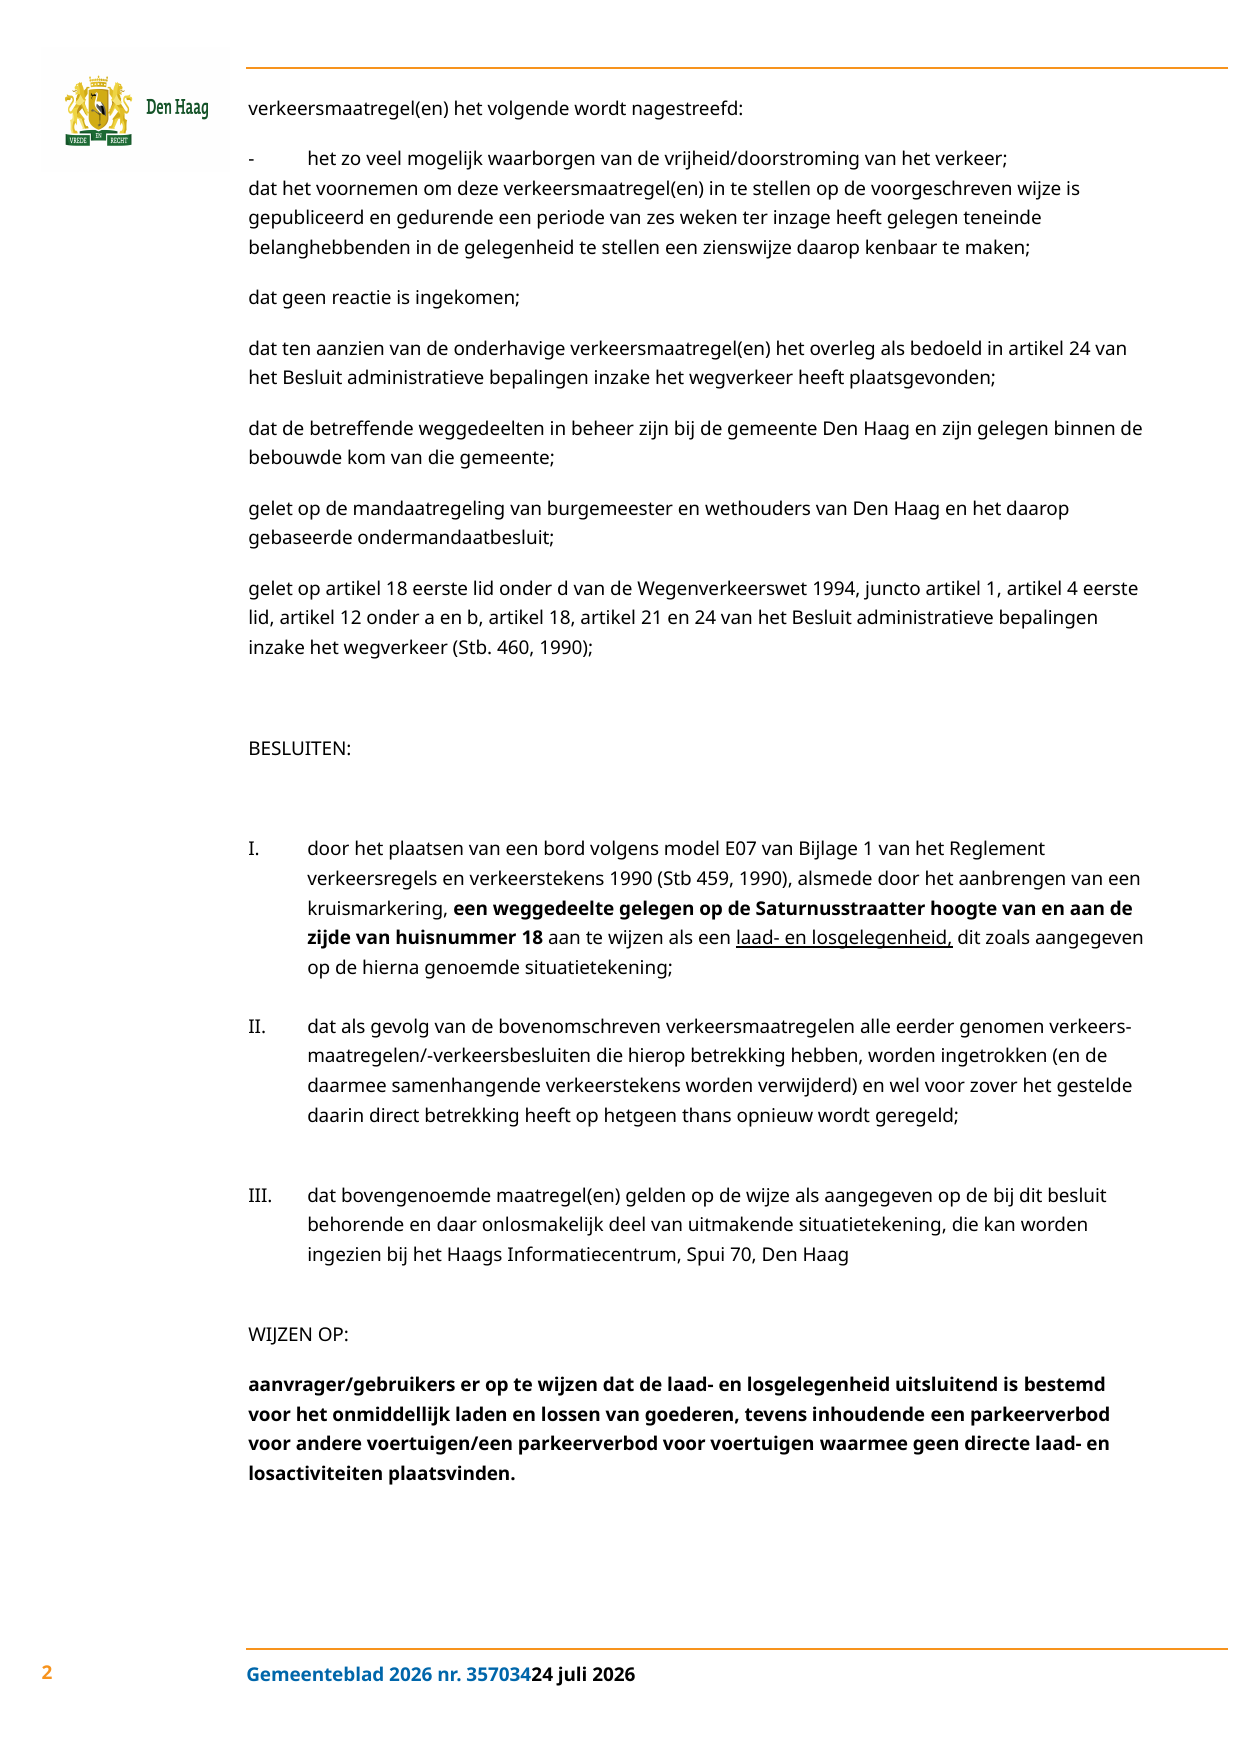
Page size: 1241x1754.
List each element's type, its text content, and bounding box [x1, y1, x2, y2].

list het zo veel mogelijk waarborgen van de vrijheid/doorstroming van het verkeer; [248, 145, 1152, 171]
text dat de betreffende weggedeelten in beheer zijn bij de gemeente Den Haag en zijn gelegen binnen de bebouwde kom van die gemeente; [248, 415, 1152, 470]
text verkeersmaatregel(en) het volgende wordt nagestreefd: [248, 95, 1152, 121]
text dat ten aanzien van de onderhavige verkeersmaatregel(en) het overleg als bedoeld in artikel 24 van het Besluit administratieve bepalingen inzake het wegverkeer heeft plaatsgevonden; [248, 335, 1152, 390]
list dat bovengenoemde maatregel(en) gelden op de wijze als aangegeven op de bij dit besluit behorende en daar onlosmakelijk deel van uitmakende situatietekening, die kan worden ingezien bij het Haags Informatiecentrum, Spui 70, Den Haag [248, 1182, 1152, 1267]
text WIJZEN OP: [248, 1321, 1152, 1347]
text gelet op de mandaatregeling van burgemeester en wethouders van Den Haag en het daarop gebaseerde ondermandaatbesluit; [248, 495, 1152, 550]
text aanvrager/gebruikers er op te wijzen dat de laad- en losgelegenheid uitsluitend is bestemd voor het onmiddellijk laden en lossen van goederen, tevens inhoudende een parkeerverbod voor andere voertuigen/een parkeerverbod voor voertuigen waarmee geen directe laad- en losactiviteiten plaatsvinden. [248, 1371, 1152, 1486]
picture [41, 47, 231, 172]
text dat het voornemen om deze verkeersmaatregel(en) in te stellen op de voorgeschreven wijze is gepubliceerd en gedurende een periode van zes weken ter inzage heeft gelegen teneinde belanghebbenden in de gelegenheid te stellen een zienswijze daarop kenbaar te maken; [248, 175, 1152, 260]
text dat geen reactie is ingekomen; [248, 284, 1152, 310]
list door het plaatsen van een bord volgens model E07 van Bijlage 1 van het Reglement verkeersregels en verkeerstekens 1990 (Stb 459, 1990), alsmede door het aanbrengen van een kruismarkering, een weggedeelte gelegen op de Saturnusstraatter hoogte van en aan de zijde van huisnummer 18 aan te wijzen als een laad- en losgelegenheid, dit zoals aangegeven op de hierna genoemde situatietekening; [248, 836, 1152, 980]
list dat als gevolg van de bovenomschreven verkeersmaatregelen alle eerder genomen verkeers-maatregelen/-verkeersbesluiten die hierop betrekking hebben, worden ingetrokken (en de daarmee samenhangende verkeerstekens worden verwijderd) en wel voor zover het gestelde daarin direct betrekking heeft op hetgeen thans opnieuw wordt geregeld; [248, 1013, 1152, 1128]
text gelet op artikel 18 eerste lid onder d van de Wegenverkeerswet 1994, juncto artikel 1, artikel 4 eerste lid, artikel 12 onder a en b, artikel 18, artikel 21 en 24 van het Besluit administratieve bepalingen inzake het wegverkeer (Stb. 460, 1990); [248, 575, 1152, 660]
text BESLUITEN: [248, 735, 1152, 761]
